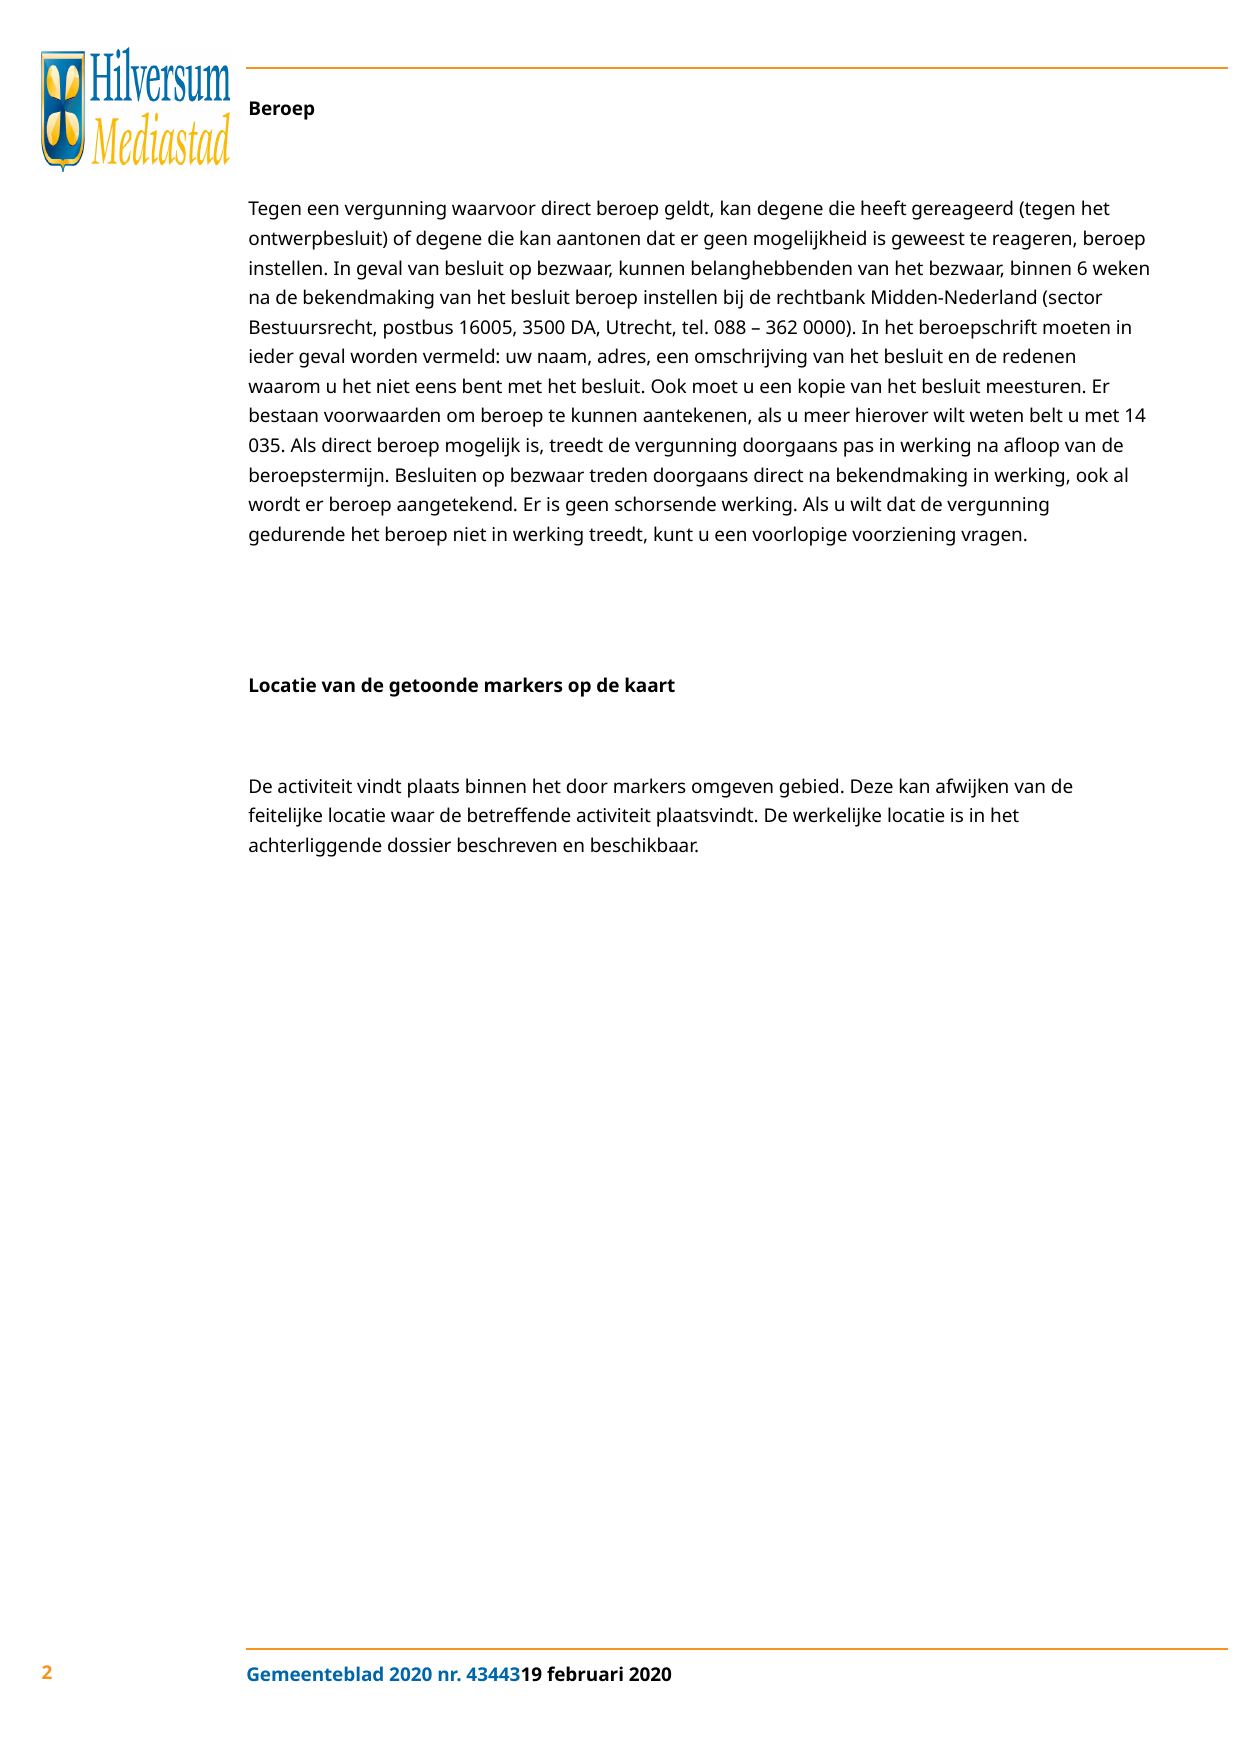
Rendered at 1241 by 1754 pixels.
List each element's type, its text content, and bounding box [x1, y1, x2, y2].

text De activiteit vindt plaats binnen het door markers omgeven gebied. Deze kan afwijken van de feitelijke locatie waar de betreffende activiteit plaatsvindt. De werkelijke locatie is in het achterliggende dossier beschreven en beschikbaar. [248, 773, 1152, 858]
text Tegen een vergunning waarvoor direct beroep geldt, kan degene die heeft gereageerd (tegen het ontwerpbesluit) of degene die kan aantonen dat er geen mogelijkheid is geweest te reageren, beroep instellen. In geval van besluit op bezwaar, kunnen belanghebbenden van het bezwaar, binnen 6 weken na de bekendmaking van het besluit beroep instellen bij de rechtbank Midden-Nederland (sector Bestuursrecht, postbus 16005, 3500 DA, Utrecht, tel. 088 – 362 0000). In het beroepschrift moeten in ieder geval worden vermeld: uw naam, adres, een omschrijving van het besluit en de redenen waarom u het niet eens bent met het besluit. Ook moet u een kopie van het besluit meesturen. Er bestaan voorwaarden om beroep te kunnen aantekenen, als u meer hierover wilt weten belt u met 14 035. Als direct beroep mogelijk is, treedt de vergunning doorgaans pas in werking na afloop van de beroepstermijn. Besluiten op bezwaar treden doorgaans direct na bekendmaking in werking, ook al wordt er beroep aangetekend. Er is geen schorsende werking. Als u wilt dat de vergunning gedurende het beroep niet in werking treedt, kunt u een voorlopige voorziening vragen. [248, 196, 1152, 547]
text Beroep [248, 95, 1152, 121]
picture [41, 47, 231, 172]
text Locatie van de getoonde markers op de kaart [248, 672, 1152, 698]
